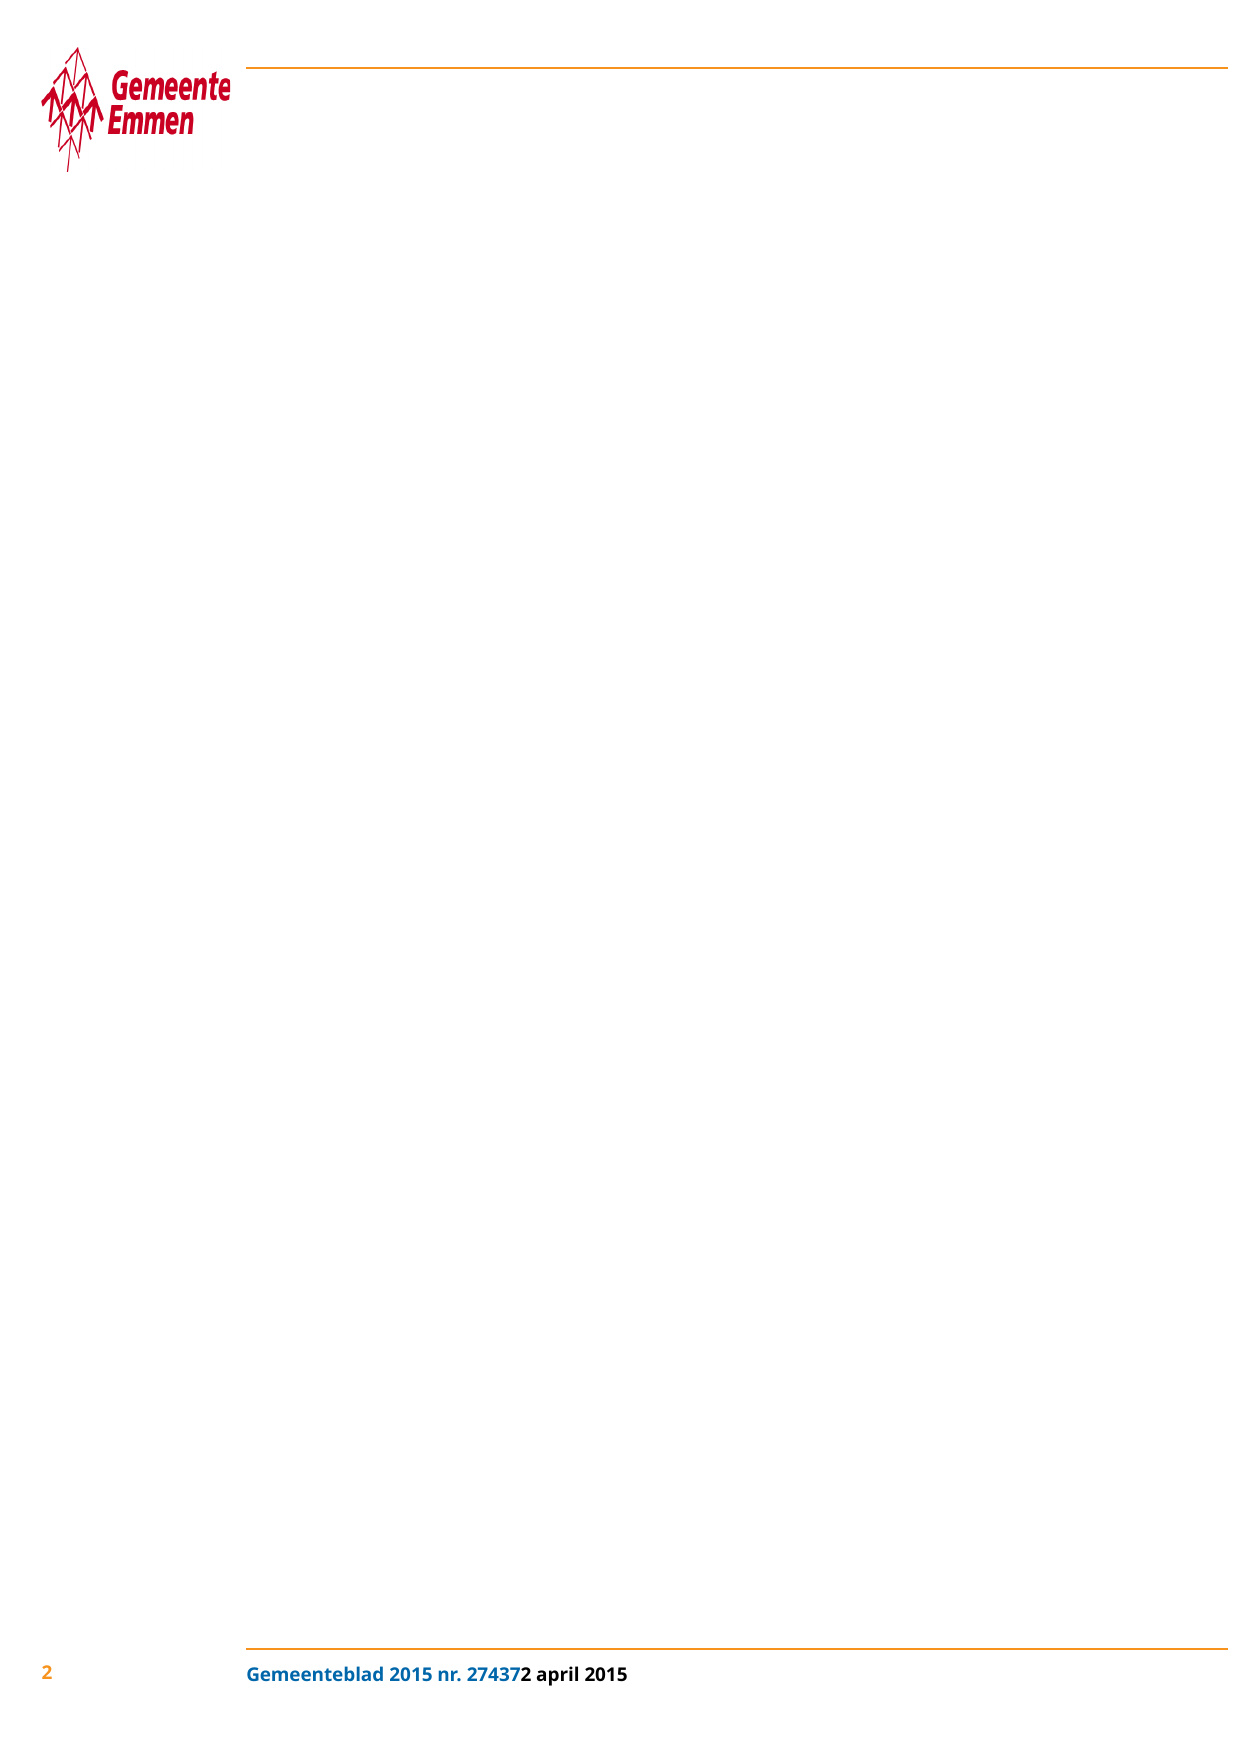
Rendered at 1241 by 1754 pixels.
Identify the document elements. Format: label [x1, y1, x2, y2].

picture [41, 47, 231, 172]
